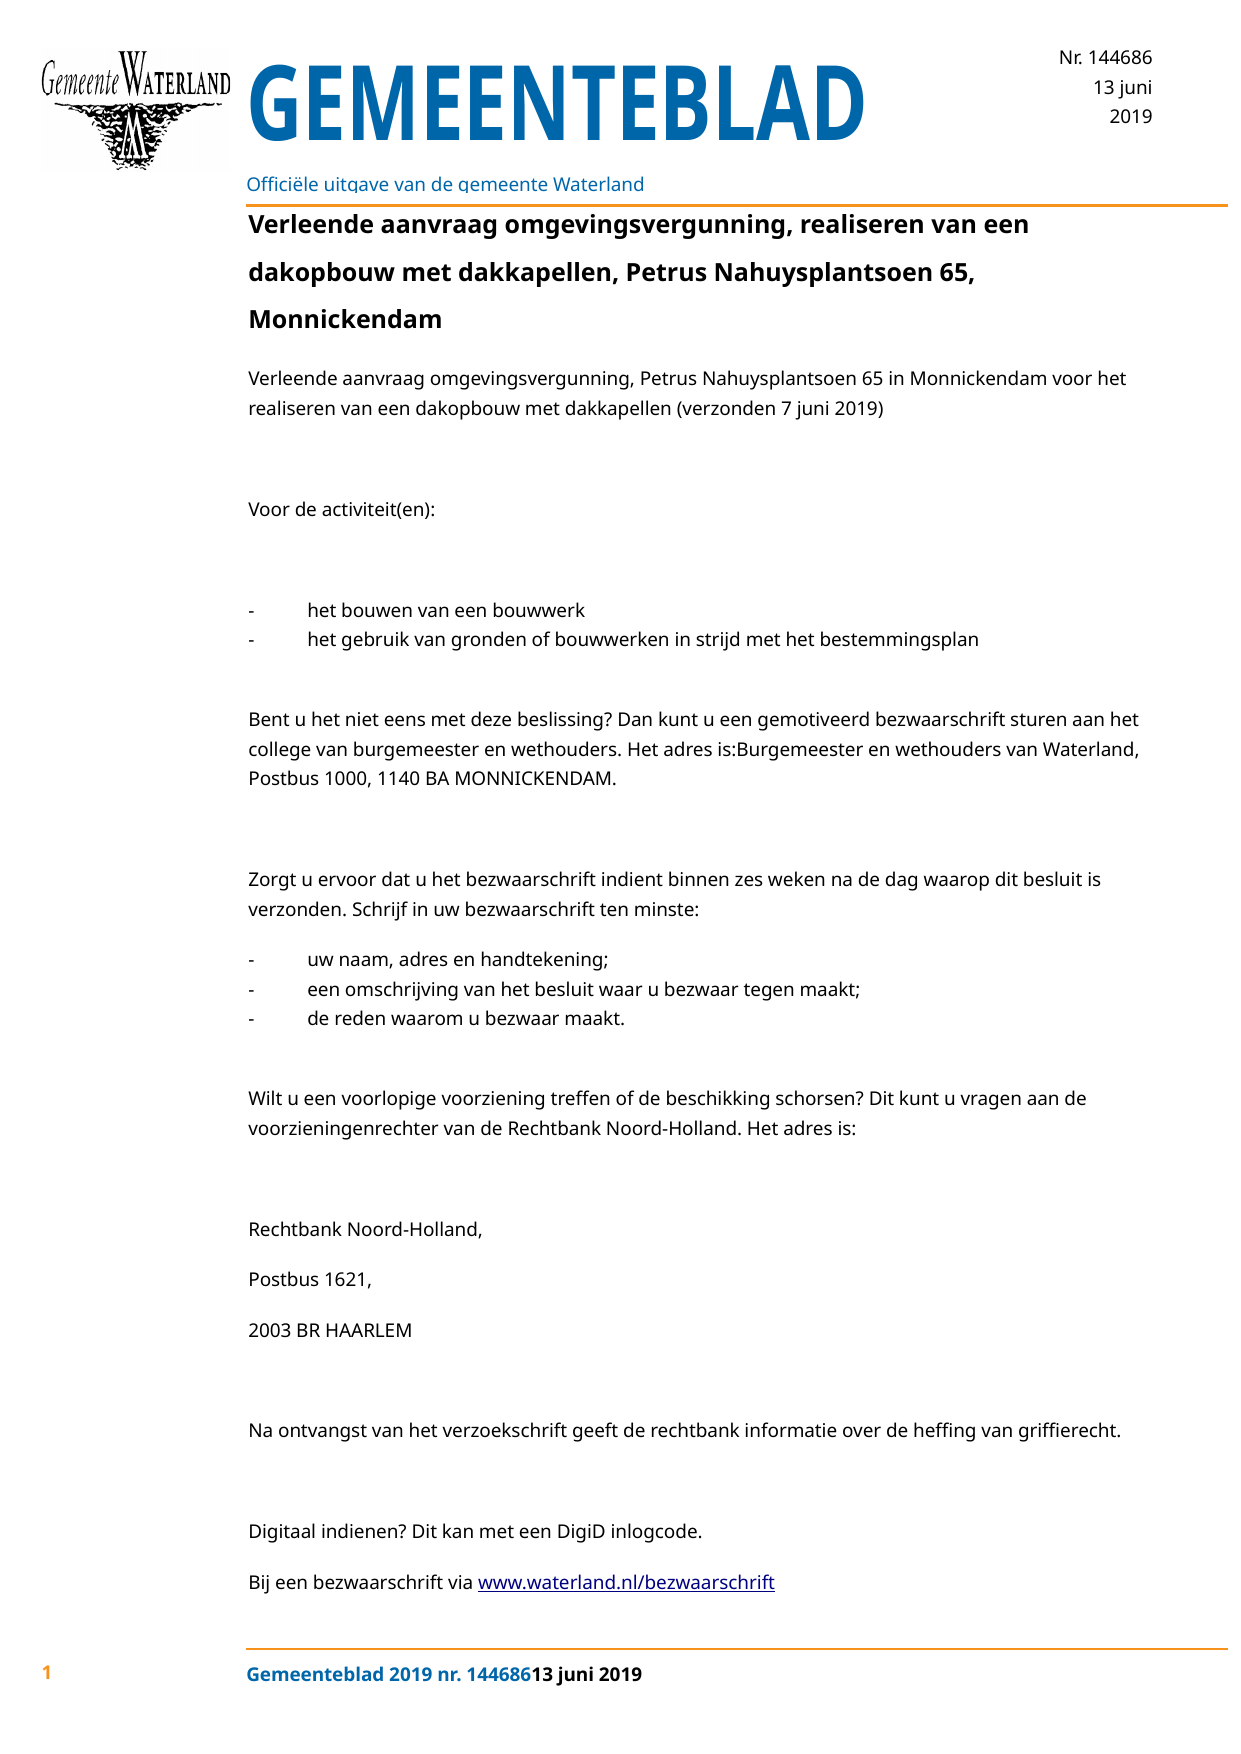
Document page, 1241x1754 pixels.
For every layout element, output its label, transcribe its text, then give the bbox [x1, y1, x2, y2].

text Verleende aanvraag omgevingsvergunning, Petrus Nahuysplantsoen 65 in Monnickendam voor het realiseren van een dakopbouw met dakkapellen (verzonden 7 juni 2019) [248, 366, 1152, 421]
text Zorgt u ervoor dat u het bezwaarschrift indient binnen zes weken na de dag waarop dit besluit is verzonden. Schrijf in uw bezwaarschrift ten minste: [248, 866, 1152, 922]
text Digitaal indienen? Dit kan met een DigiD inlogcode. [248, 1518, 1152, 1544]
list de reden waarom u bezwaar maakt. [248, 1006, 1152, 1031]
text Verleende aanvraag omgevingsvergunning, realiseren van een dakopbouw met dakkapellen, Petrus Nahuysplantsoen 65, Monnickendam [248, 207, 1152, 336]
text Wilt u een voorlopige voorziening treffen of de beschikking schorsen? Dit kunt u vragen aan de voorzieningenrechter van de Rechtbank Noord-Holland. Het adres is: [248, 1086, 1152, 1141]
text Bent u het niet eens met deze beslissing? Dan kunt u een gemotiveerd bezwaarschrift sturen aan het college van burgemeester en wethouders. Het adres is:Burgemeester en wethouders van Waterland, Postbus 1000, 1140 BA MONNICKENDAM. [248, 706, 1152, 791]
text Rechtbank Noord-Holland, [248, 1216, 1152, 1242]
text Bij een bezwaarschrift via www.waterland.nl/bezwaarschrift [248, 1569, 1152, 1594]
list een omschrijving van het besluit waar u bezwaar tegen maakt; [248, 976, 1152, 1002]
text 2003 BR HAARLEM [248, 1317, 1152, 1342]
picture [41, 47, 231, 172]
text Postbus 1621, [248, 1266, 1152, 1292]
list het bouwen van een bouwwerk [248, 597, 1152, 622]
text Na ontvangst van het verzoekschrift geeft de rechtbank informatie over de heffing van griffierecht. [248, 1418, 1152, 1443]
list uw naam, adres en handtekening; [248, 946, 1152, 972]
text Voor de activiteit(en): [248, 496, 1152, 522]
list het gebruik van gronden of bouwwerken in strijd met het bestemmingsplan [248, 626, 1152, 652]
